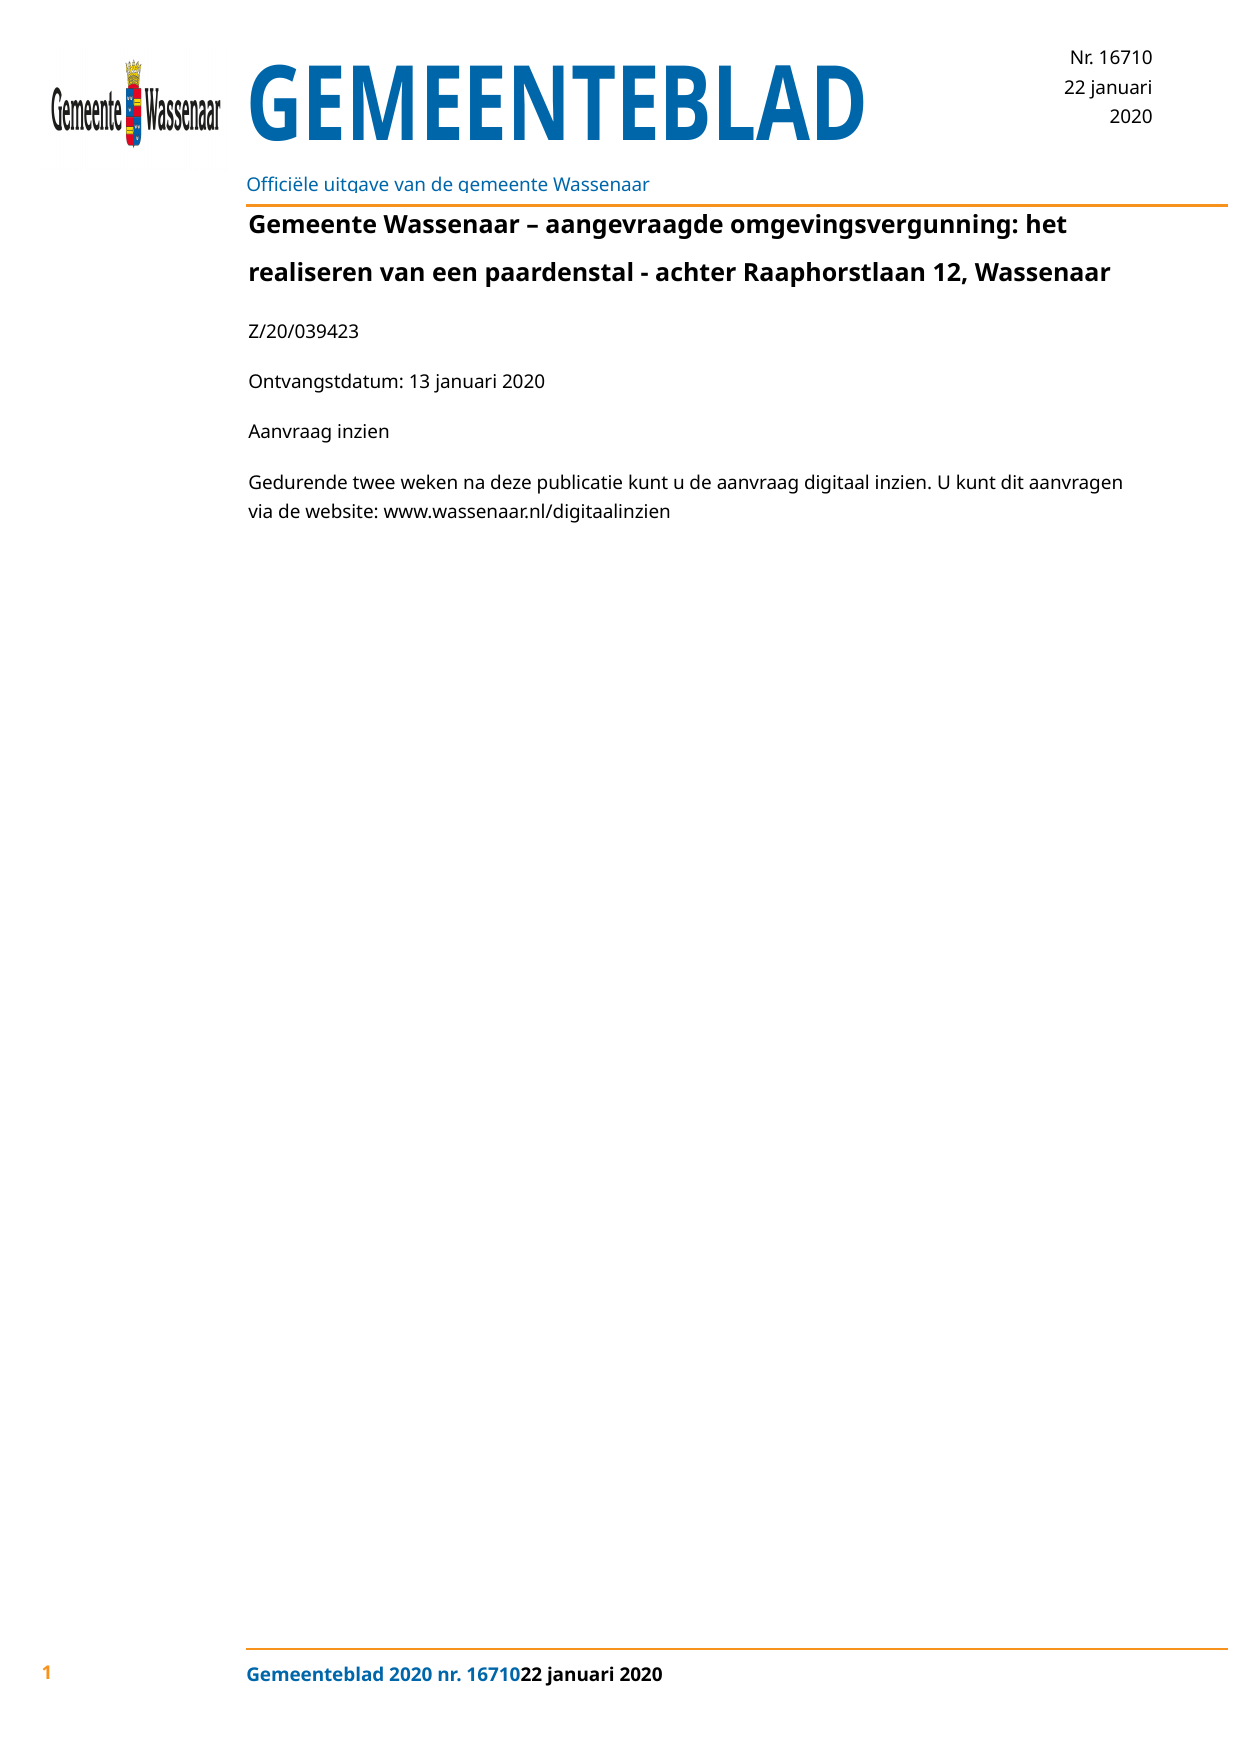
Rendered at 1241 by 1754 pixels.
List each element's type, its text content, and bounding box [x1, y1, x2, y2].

text Gedurende twee weken na deze publicatie kunt u de aanvraag digitaal inzien. U kunt dit aanvragen via de website: www.wassenaar.nl/digitaalinzien [248, 469, 1152, 524]
text Ontvangstdatum: 13 januari 2020 [248, 368, 1152, 394]
text Gemeente Wassenaar – aangevraagde omgevingsvergunning: het realiseren van een paardenstal - achter Raaphorstlaan 12, Wassenaar [248, 207, 1152, 288]
picture [41, 47, 231, 172]
text Aanvraag inzien [248, 419, 1152, 444]
text Z/20/039423 [248, 318, 1152, 344]
